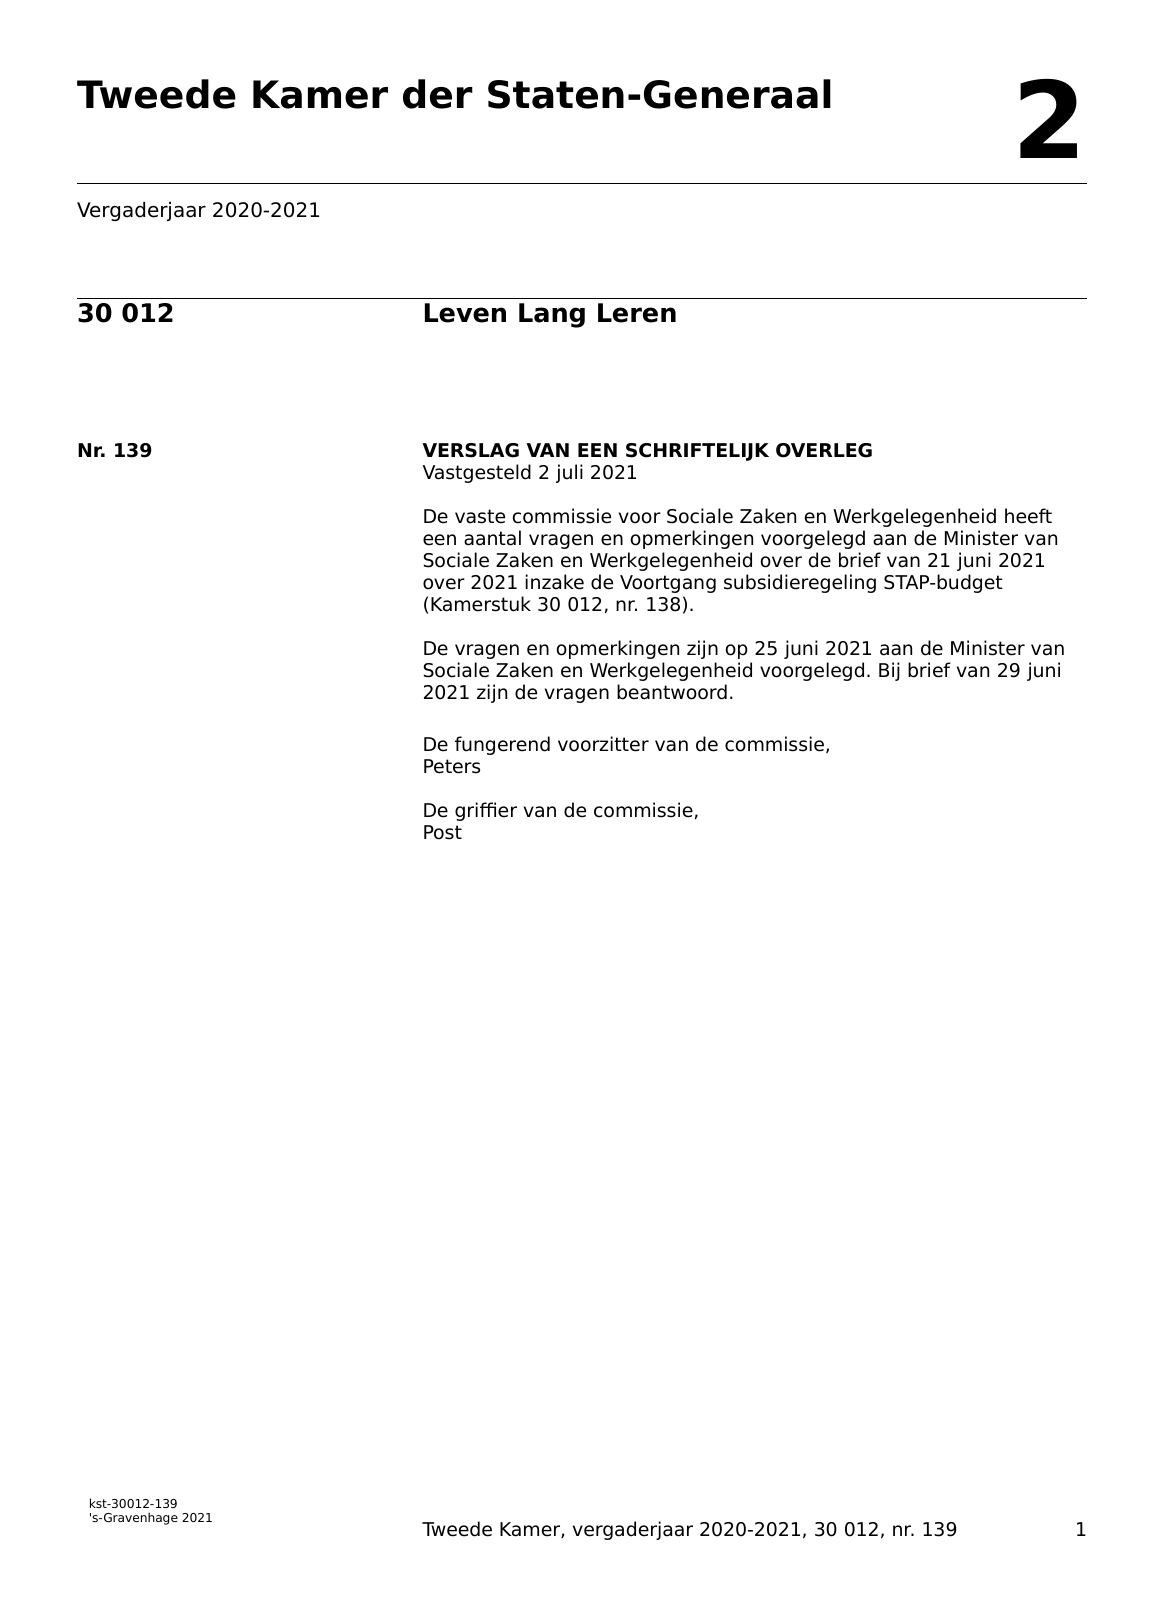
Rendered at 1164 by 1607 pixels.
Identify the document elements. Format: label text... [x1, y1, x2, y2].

text De vaste commissie voor Sociale Zaken en Werkgelegenheid heeft een aantal vragen en opmerkingen voorgelegd aan de Minister van Sociale Zaken en Werkgelegenheid over de brief van 21 juni 2021 over 2021 inzake de Voortgang subsidieregeling STAP-budget (Kamerstuk 30 012, nr. 138). [422, 506, 1087, 616]
text De griffier van de commissie, Post [422, 800, 1087, 844]
text De vragen en opmerkingen zijn op 25 juni 2021 aan de Minister van Sociale Zaken en Werkgelegenheid voorgelegd. Bij brief van 29 juni 2021 zijn de vragen beantwoord. [422, 638, 1087, 704]
text De fungerend voorzitter van de commissie, Peters [422, 734, 1087, 778]
table_cell Vergaderjaar 2020-2021 [77, 184, 1087, 298]
table_header 2 [886, 59, 1087, 183]
subtitle Nr. 139 VERSLAG VAN EEN SCHRIFTELIJK OVERLEG [77, 440, 1087, 462]
table_header Tweede Kamer der Staten-Generaal [77, 59, 886, 183]
text kst-30012-139 [88, 1497, 323, 1511]
text 's-Gravenhage 2021 [88, 1511, 323, 1525]
text Vastgesteld 2 juli 2021 [422, 462, 1087, 484]
subtitle 30 012 Leven Lang Leren [77, 299, 1087, 329]
